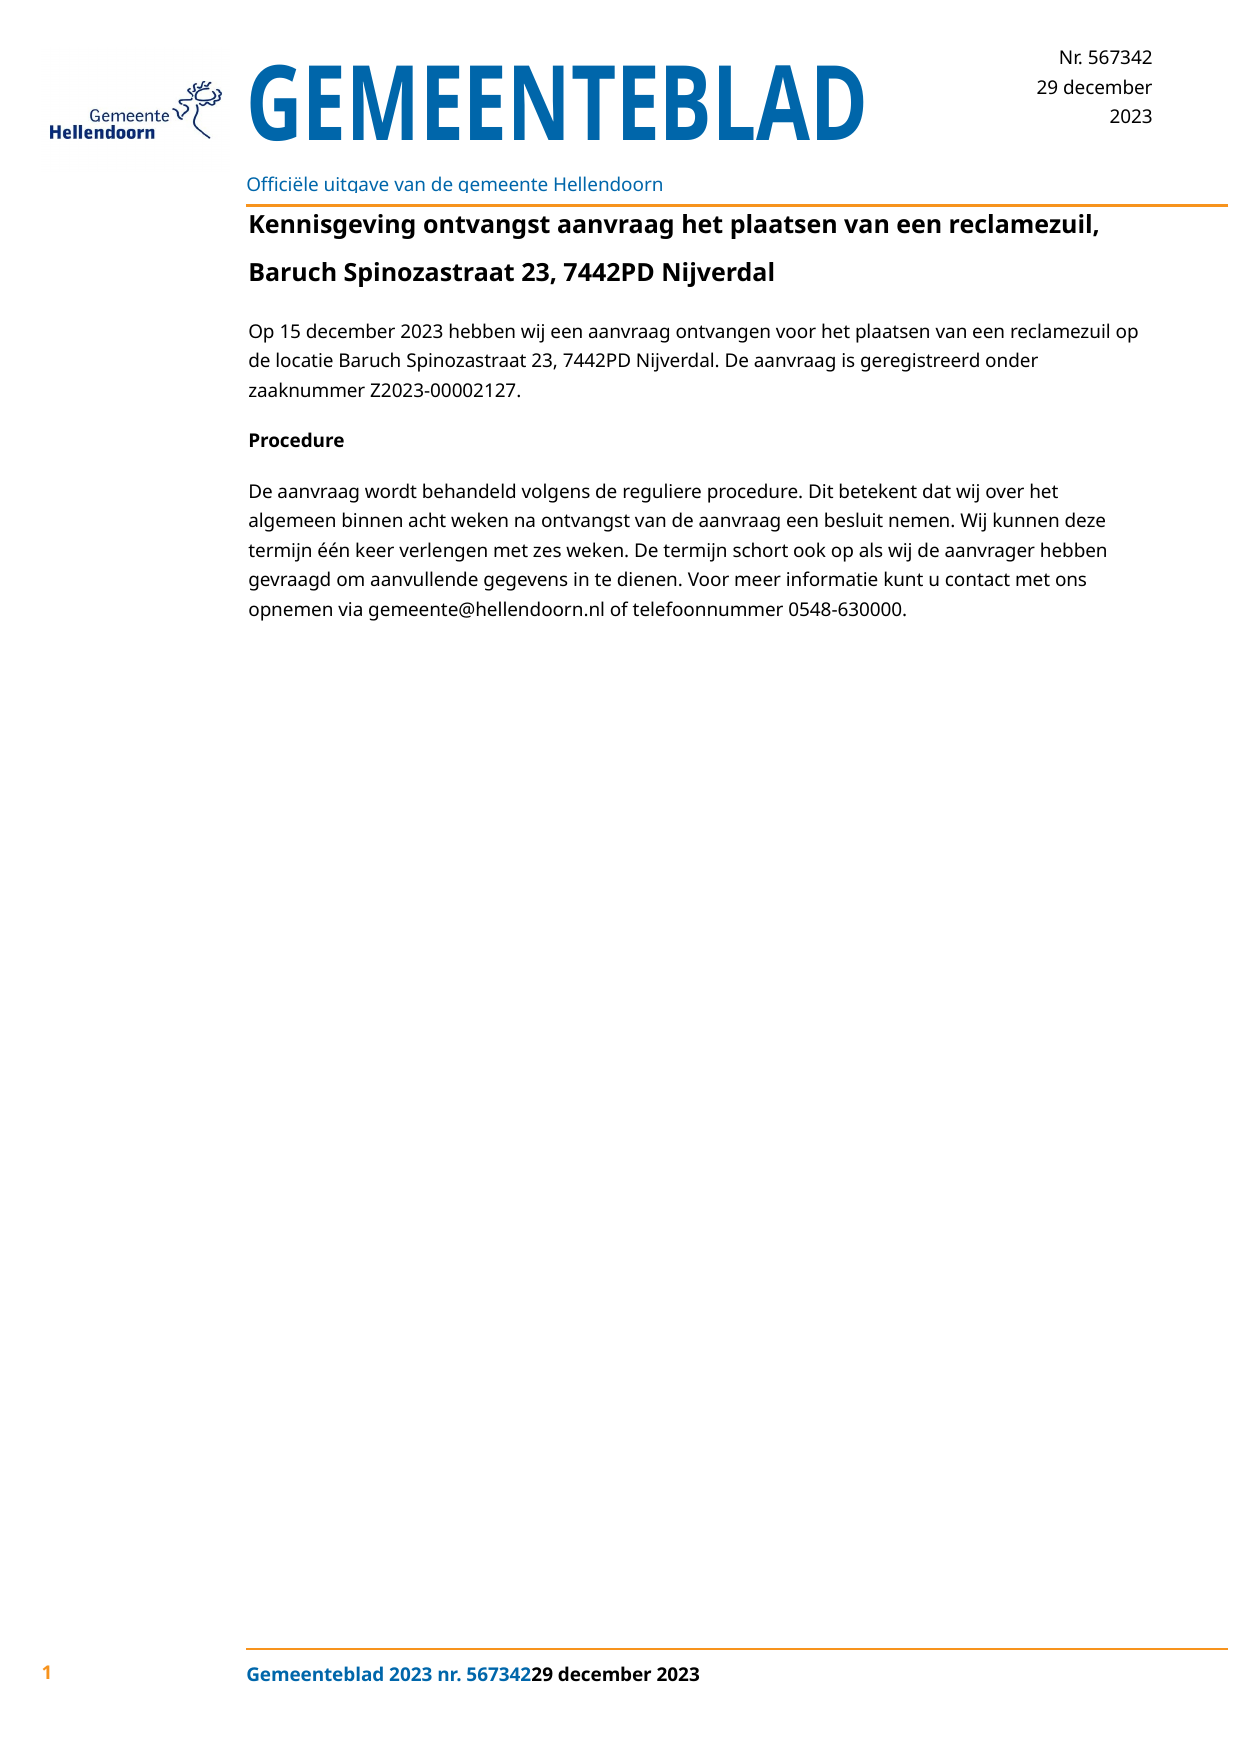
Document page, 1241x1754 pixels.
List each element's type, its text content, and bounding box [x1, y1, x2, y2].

picture [41, 47, 231, 172]
text De aanvraag wordt behandeld volgens de reguliere procedure. Dit betekent dat wij over het algemeen binnen acht weken na ontvangst van de aanvraag een besluit nemen. Wij kunnen deze termijn één keer verlengen met zes weken. De termijn schort ook op als wij de aanvrager hebben gevraagd om aanvullende gegevens in te dienen. Voor meer informatie kunt u contact met ons opnemen via gemeente@hellendoorn.nl of telefoonnummer 0548-630000. [248, 478, 1152, 622]
text Kennisgeving ontvangst aanvraag het plaatsen van een reclamezuil, Baruch Spinozastraat 23, 7442PD Nijverdal [248, 207, 1152, 288]
text Procedure [248, 427, 1152, 453]
text Op 15 december 2023 hebben wij een aanvraag ontvangen voor het plaatsen van een reclamezuil op de locatie Baruch Spinozastraat 23, 7442PD Nijverdal. De aanvraag is geregistreerd onder zaaknummer Z2023-00002127. [248, 318, 1152, 403]
